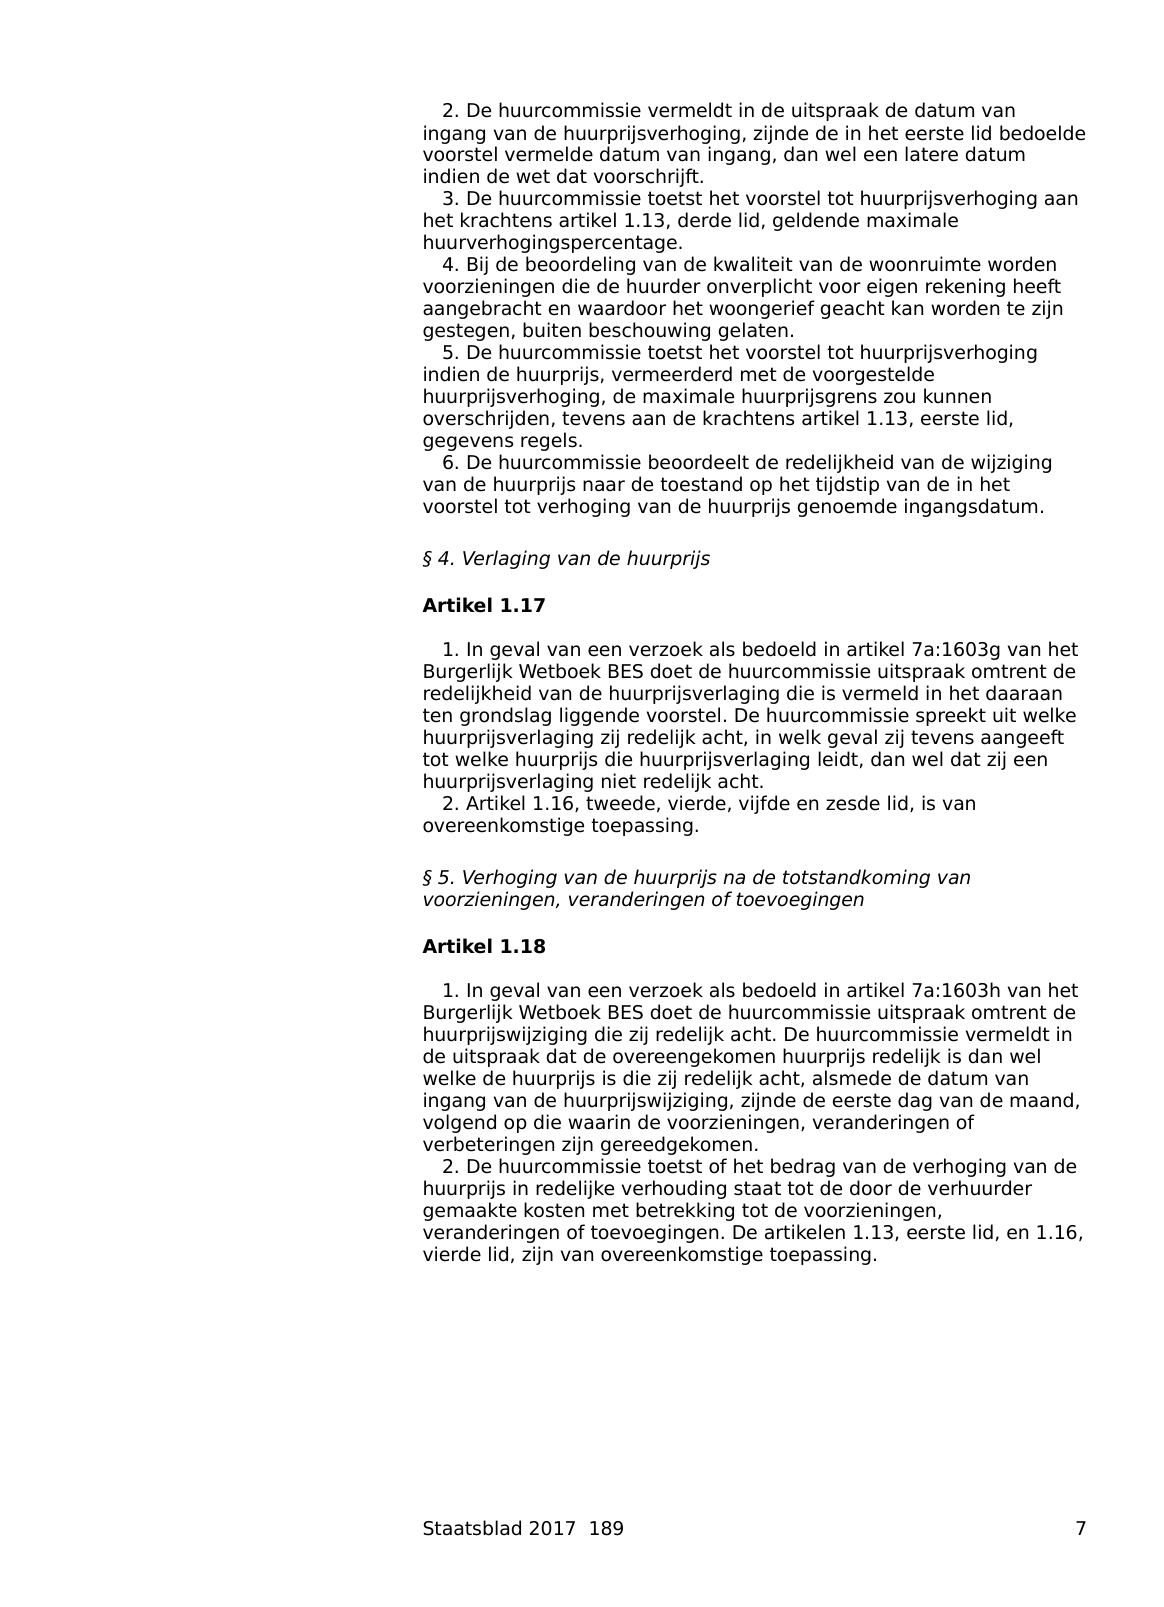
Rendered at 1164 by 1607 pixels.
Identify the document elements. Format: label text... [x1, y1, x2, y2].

subtitle § 4. Verlaging van de huurprijs [422, 548, 1087, 570]
text 6. De huurcommissie beoordeelt de redelijkheid van de wijziging van de huurprijs naar de toestand op het tijdstip van de in het voorstel tot verhoging van de huurprijs genoemde ingangsdatum. [422, 452, 1087, 518]
subtitle Artikel 1.18 [422, 936, 1087, 958]
text 4. Bij de beoordeling van de kwaliteit van de woonruimte worden voorzieningen die de huurder onverplicht voor eigen rekening heeft aangebracht en waardoor het woongerief geacht kan worden te zijn gestegen, buiten beschouwing gelaten. [422, 254, 1087, 342]
text 2. De huurcommissie vermeldt in de uitspraak de datum van ingang van de huurprijsverhoging, zijnde de in het eerste lid bedoelde voorstel vermelde datum van ingang, dan wel een latere datum indien de wet dat voorschrijft. [422, 100, 1087, 188]
subtitle Artikel 1.17 [422, 595, 1087, 617]
text 3. De huurcommissie toetst het voorstel tot huurprijsverhoging aan het krachtens artikel 1.13, derde lid, geldende maximale huurverhogingspercentage. [422, 188, 1087, 254]
text 5. De huurcommissie toetst het voorstel tot huurprijsverhoging indien de huurprijs, vermeerderd met de voorgestelde huurprijsverhoging, de maximale huurprijsgrens zou kunnen overschrijden, tevens aan de krachtens artikel 1.13, eerste lid, gegevens regels. [422, 342, 1087, 452]
text 1. In geval van een verzoek als bedoeld in artikel 7a:1603g van het Burgerlijk Wetboek BES doet de huurcommissie uitspraak omtrent de redelijkheid van de huurprijsverlaging die is vermeld in het daaraan ten grondslag liggende voorstel. De huurcommissie spreekt uit welke huurprijsverlaging zij redelijk acht, in welk geval zij tevens aangeeft tot welke huurprijs die huurprijsverlaging leidt, dan wel dat zij een huurprijsverlaging niet redelijk acht. [422, 639, 1087, 793]
text 1. In geval van een verzoek als bedoeld in artikel 7a:1603h van het Burgerlijk Wetboek BES doet de huurcommissie uitspraak omtrent de huurprijswijziging die zij redelijk acht. De huurcommissie vermeldt in de uitspraak dat de overeengekomen huurprijs redelijk is dan wel welke de huurprijs is die zij redelijk acht, alsmede de datum van ingang van de huurprijswijziging, zijnde de eerste dag van de maand, volgend op die waarin de voorzieningen, veranderingen of verbeteringen zijn gereedgekomen. [422, 980, 1087, 1156]
text 2. Artikel 1.16, tweede, vierde, vijfde en zesde lid, is van overeenkomstige toepassing. [422, 793, 1087, 837]
text 2. De huurcommissie toetst of het bedrag van de verhoging van de huurprijs in redelijke verhouding staat tot de door de verhuurder gemaakte kosten met betrekking tot de voorzieningen, veranderingen of toevoegingen. De artikelen 1.13, eerste lid, en 1.16, vierde lid, zijn van overeenkomstige toepassing. [422, 1156, 1087, 1266]
subtitle § 5. Verhoging van de huurprijs na de totstandkoming van voorzieningen, veranderingen of toevoegingen [422, 867, 1087, 911]
